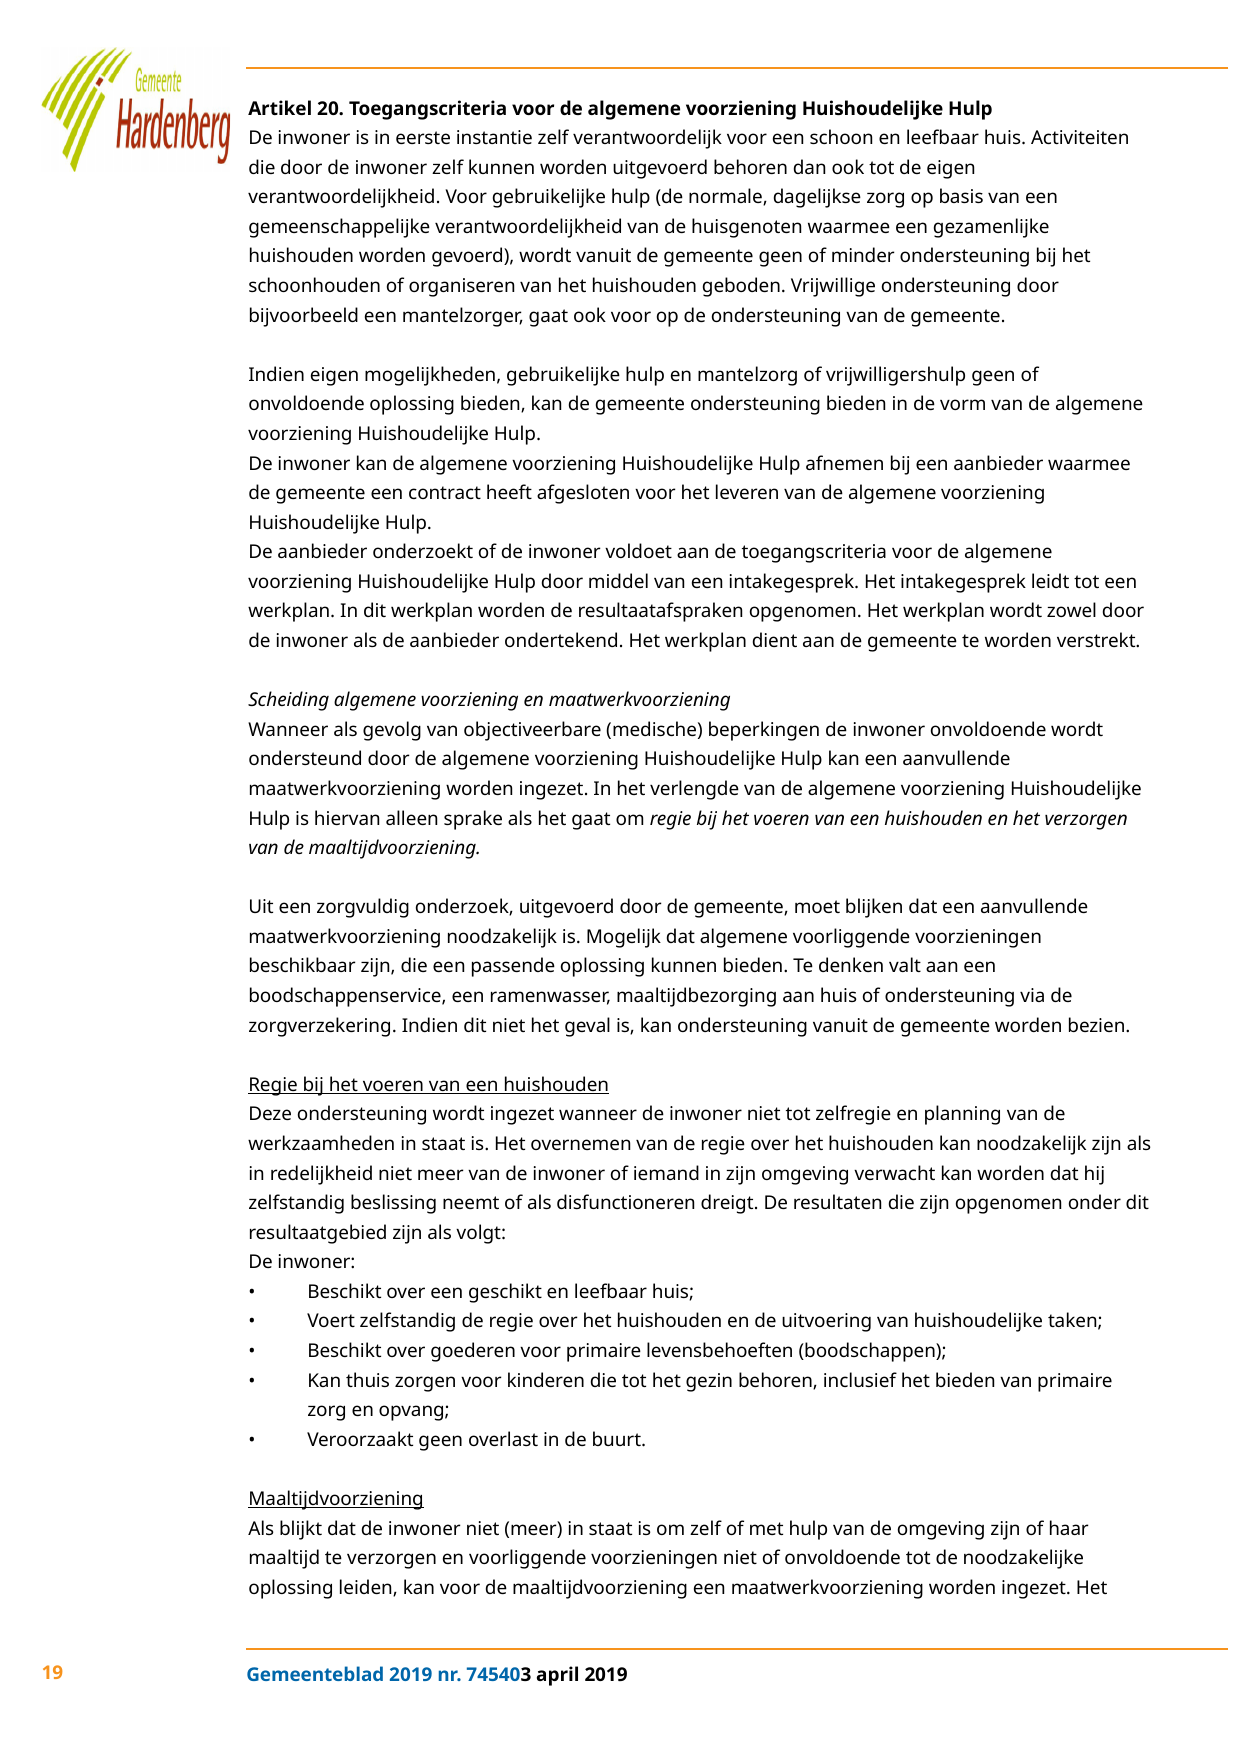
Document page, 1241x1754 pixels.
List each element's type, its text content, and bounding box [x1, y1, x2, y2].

text Scheiding algemene voorziening en maatwerkvoorziening [248, 686, 1152, 712]
text Artikel 20. Toegangscriteria voor de algemene voorziening Huishoudelijke Hulp [248, 95, 1152, 121]
text De inwoner is in eerste instantie zelf verantwoordelijk voor een schoon en leefbaar huis. Activiteiten die door de inwoner zelf kunnen worden uitgevoerd behoren dan ook tot de eigen verantwoordelijkheid. Voor gebruikelijke hulp (de normale, dagelijkse zorg op basis van een gemeenschappelijke verantwoordelijkheid van de huisgenoten waarmee een gezamenlijke huishouden worden gevoerd), wordt vanuit de gemeente geen of minder ondersteuning bij het schoonhouden of organiseren van het huishouden geboden. Vrijwillige ondersteuning door bijvoorbeeld een mantelzorger, gaat ook voor op de ondersteuning van de gemeente. [248, 124, 1152, 328]
text Regie bij het voeren van een huishouden [248, 1071, 1152, 1097]
text De inwoner kan de algemene voorziening Huishoudelijke Hulp afnemen bij een aanbieder waarmee de gemeente een contract heeft afgesloten voor het leveren van de algemene voorziening Huishoudelijke Hulp. [248, 450, 1152, 535]
list Beschikt over een geschikt en leefbaar huis; [248, 1278, 1152, 1304]
text De aanbieder onderzoekt of de inwoner voldoet aan de toegangscriteria voor de algemene voorziening Huishoudelijke Hulp door middel van een intakegesprek. Het intakegesprek leidt tot een werkplan. In dit werkplan worden de resultaatafspraken opgenomen. Het werkplan wordt zowel door de inwoner als de aanbieder ondertekend. Het werkplan dient aan de gemeente te worden verstrekt. [248, 538, 1152, 653]
list Veroorzaakt geen overlast in de buurt. [248, 1426, 1152, 1452]
text Wanneer als gevolg van objectiveerbare (medische) beperkingen de inwoner onvoldoende wordt ondersteund door de algemene voorziening Huishoudelijke Hulp kan een aanvullende maatwerkvoorziening worden ingezet. In het verlengde van de algemene voorziening Huishoudelijke Hulp is hiervan alleen sprake als het gaat om regie bij het voeren van een huishouden en het verzorgen van de maaltijdvoorziening. [248, 716, 1152, 860]
list Kan thuis zorgen voor kinderen die tot het gezin behoren, inclusief het bieden van primaire zorg en opvang; [248, 1367, 1152, 1422]
picture [41, 47, 231, 172]
list Voert zelfstandig de regie over het huishouden en de uitvoering van huishoudelijke taken; [248, 1308, 1152, 1333]
text Indien eigen mogelijkheden, gebruikelijke hulp en mantelzorg of vrijwilligershulp geen of onvoldoende oplossing bieden, kan de gemeente ondersteuning bieden in de vorm van de algemene voorziening Huishoudelijke Hulp. [248, 361, 1152, 446]
text Uit een zorgvuldig onderzoek, uitgevoerd door de gemeente, moet blijken dat een aanvullende maatwerkvoorziening noodzakelijk is. Mogelijk dat algemene voorliggende voorzieningen beschikbaar zijn, die een passende oplossing kunnen bieden. Te denken valt aan een boodschappenservice, een ramenwasser, maaltijdbezorging aan huis of ondersteuning via de zorgverzekering. Indien dit niet het geval is, kan ondersteuning vanuit de gemeente worden bezien. [248, 893, 1152, 1038]
text Deze ondersteuning wordt ingezet wanneer de inwoner niet tot zelfregie en planning van de werkzaamheden in staat is. Het overnemen van de regie over het huishouden kan noodzakelijk zijn als in redelijkheid niet meer van de inwoner of iemand in zijn omgeving verwacht kan worden dat hij zelfstandig beslissing neemt of als disfunctioneren dreigt. De resultaten die zijn opgenomen onder dit resultaatgebied zijn als volgt: [248, 1101, 1152, 1245]
text Als blijkt dat de inwoner niet (meer) in staat is om zelf of met hulp van de omgeving zijn of haar maaltijd te verzorgen en voorliggende voorzieningen niet of onvoldoende tot de noodzakelijke oplossing leiden, kan voor de maaltijdvoorziening een maatwerkvoorziening worden ingezet. Het [248, 1515, 1152, 1600]
text Maaltijdvoorziening [248, 1485, 1152, 1511]
list Beschikt over goederen voor primaire levensbehoeften (boodschappen); [248, 1337, 1152, 1363]
text De inwoner: [248, 1248, 1152, 1274]
